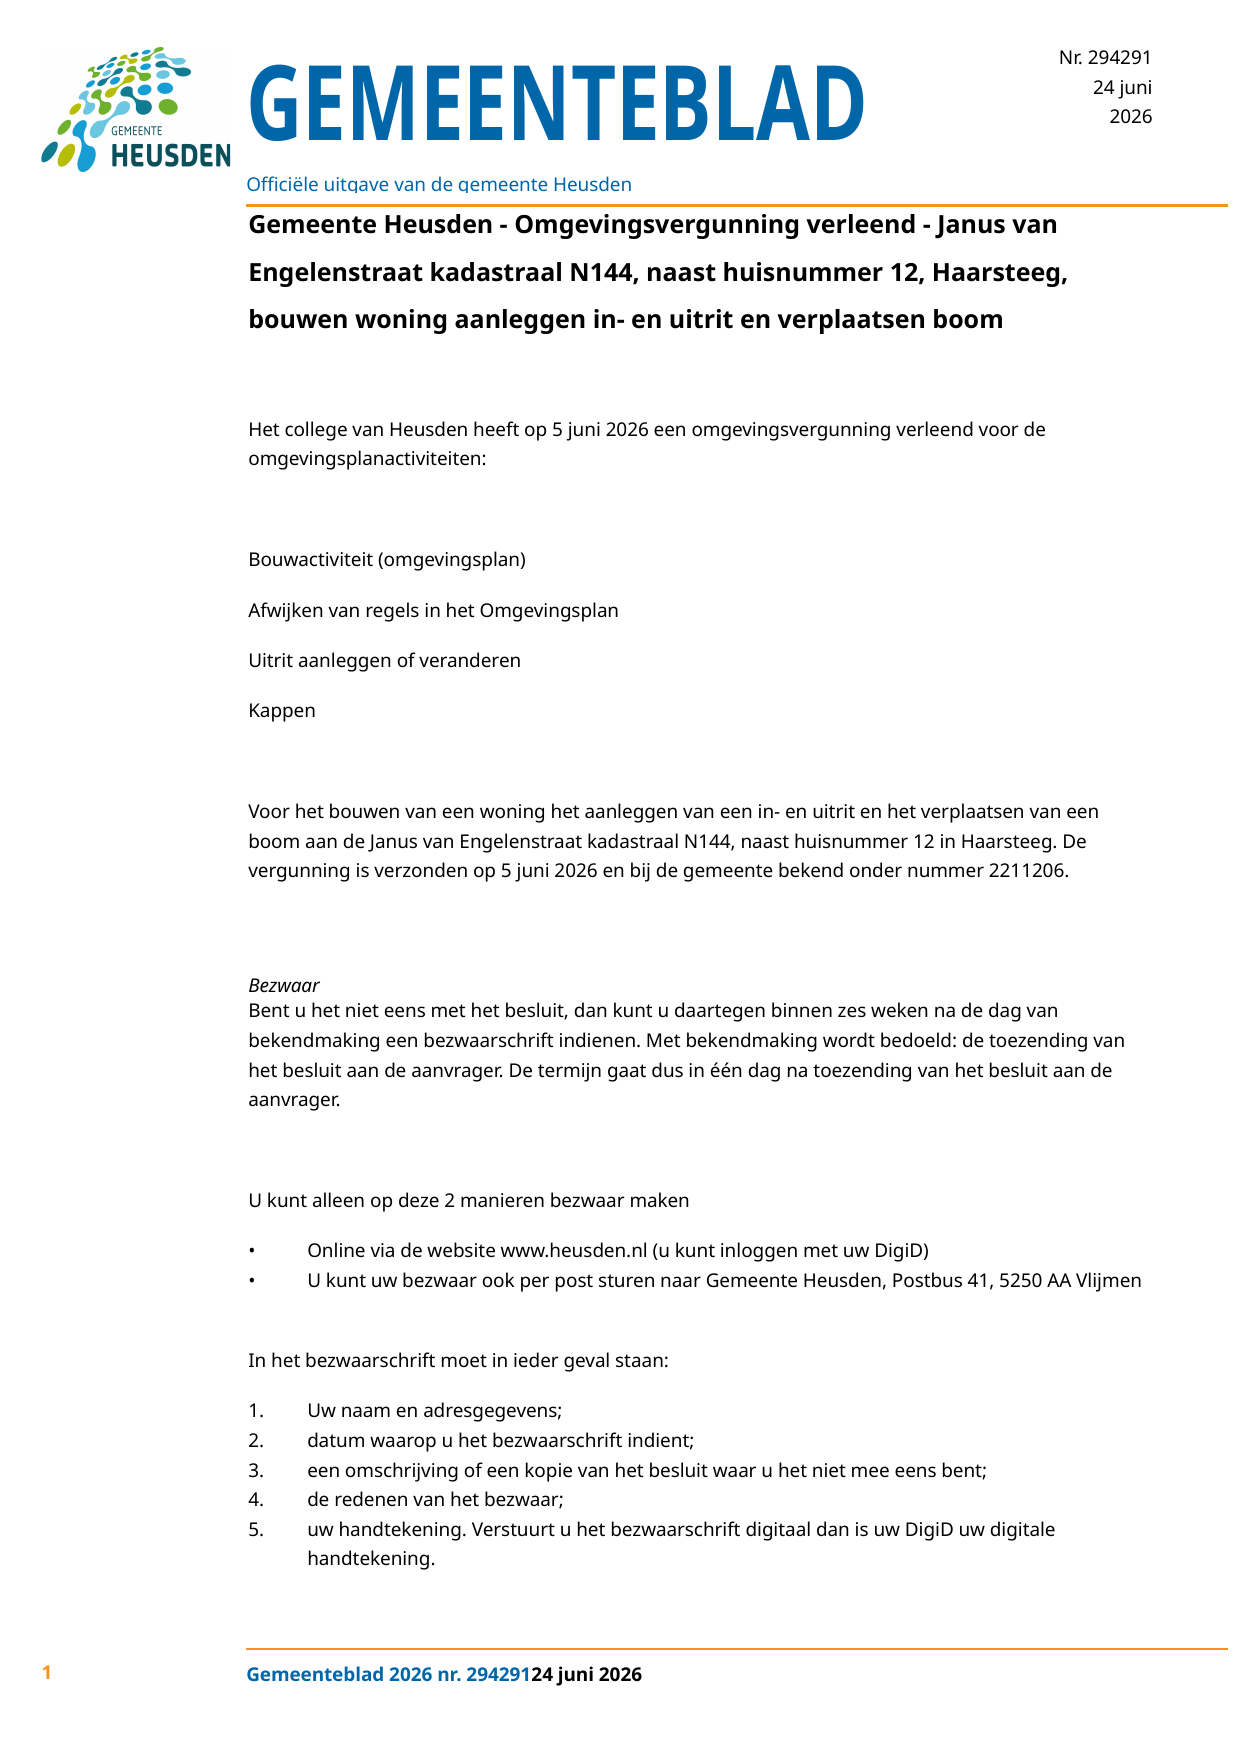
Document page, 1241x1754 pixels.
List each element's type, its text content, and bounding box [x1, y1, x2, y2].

text Kappen [248, 698, 1152, 723]
list U kunt uw bezwaar ook per post sturen naar Gemeente Heusden, Postbus 41, 5250 AA Vlijmen [248, 1267, 1152, 1293]
picture [41, 47, 231, 172]
list datum waarop u het bezwaarschrift indient; [248, 1427, 1152, 1453]
list de redenen van het bezwaar; [248, 1486, 1152, 1512]
text Bent u het niet eens met het besluit, dan kunt u daartegen binnen zes weken na de dag van bekendmaking een bezwaarschrift indienen. Met bekendmaking wordt bedoeld: de toezending van het besluit aan de aanvrager. De termijn gaat dus in één dag na toezending van het besluit aan de aanvrager. [248, 998, 1152, 1112]
text Voor het bouwen van een woning het aanleggen van een in- en uitrit en het verplaatsen van een boom aan de Janus van Engelenstraat kadastraal N144, naast huisnummer 12 in Haarsteeg. De vergunning is verzonden op 5 juni 2026 en bij de gemeente bekend onder nummer 2211206. [248, 798, 1152, 883]
text Afwijken van regels in het Omgevingsplan [248, 597, 1152, 622]
text Gemeente Heusden - Omgevingsvergunning verleend - Janus van Engelenstraat kadastraal N144, naast huisnummer 12, Haarsteeg, bouwen woning aanleggen in- en uitrit en verplaatsen boom [248, 207, 1152, 336]
text In het bezwaarschrift moet in ieder geval staan: [248, 1347, 1152, 1373]
text Bouwactiviteit (omgevingsplan) [248, 546, 1152, 572]
text U kunt alleen op deze 2 manieren bezwaar maken [248, 1187, 1152, 1213]
list een omschrijving of een kopie van het besluit waar u het niet mee eens bent; [248, 1457, 1152, 1483]
text Uitrit aanleggen of veranderen [248, 647, 1152, 673]
list Uw naam en adresgegevens; [248, 1398, 1152, 1423]
text Bezwaar [248, 972, 1152, 998]
list Online via de website www.heusden.nl (u kunt inloggen met uw DigiD) [248, 1238, 1152, 1263]
list uw handtekening. Verstuurt u het bezwaarschrift digitaal dan is uw DigiD uw digitale handtekening. [248, 1516, 1152, 1571]
text Het college van Heusden heeft op 5 juni 2026 een omgevingsvergunning verleend voor de omgevingsplanactiviteiten: [248, 416, 1152, 471]
